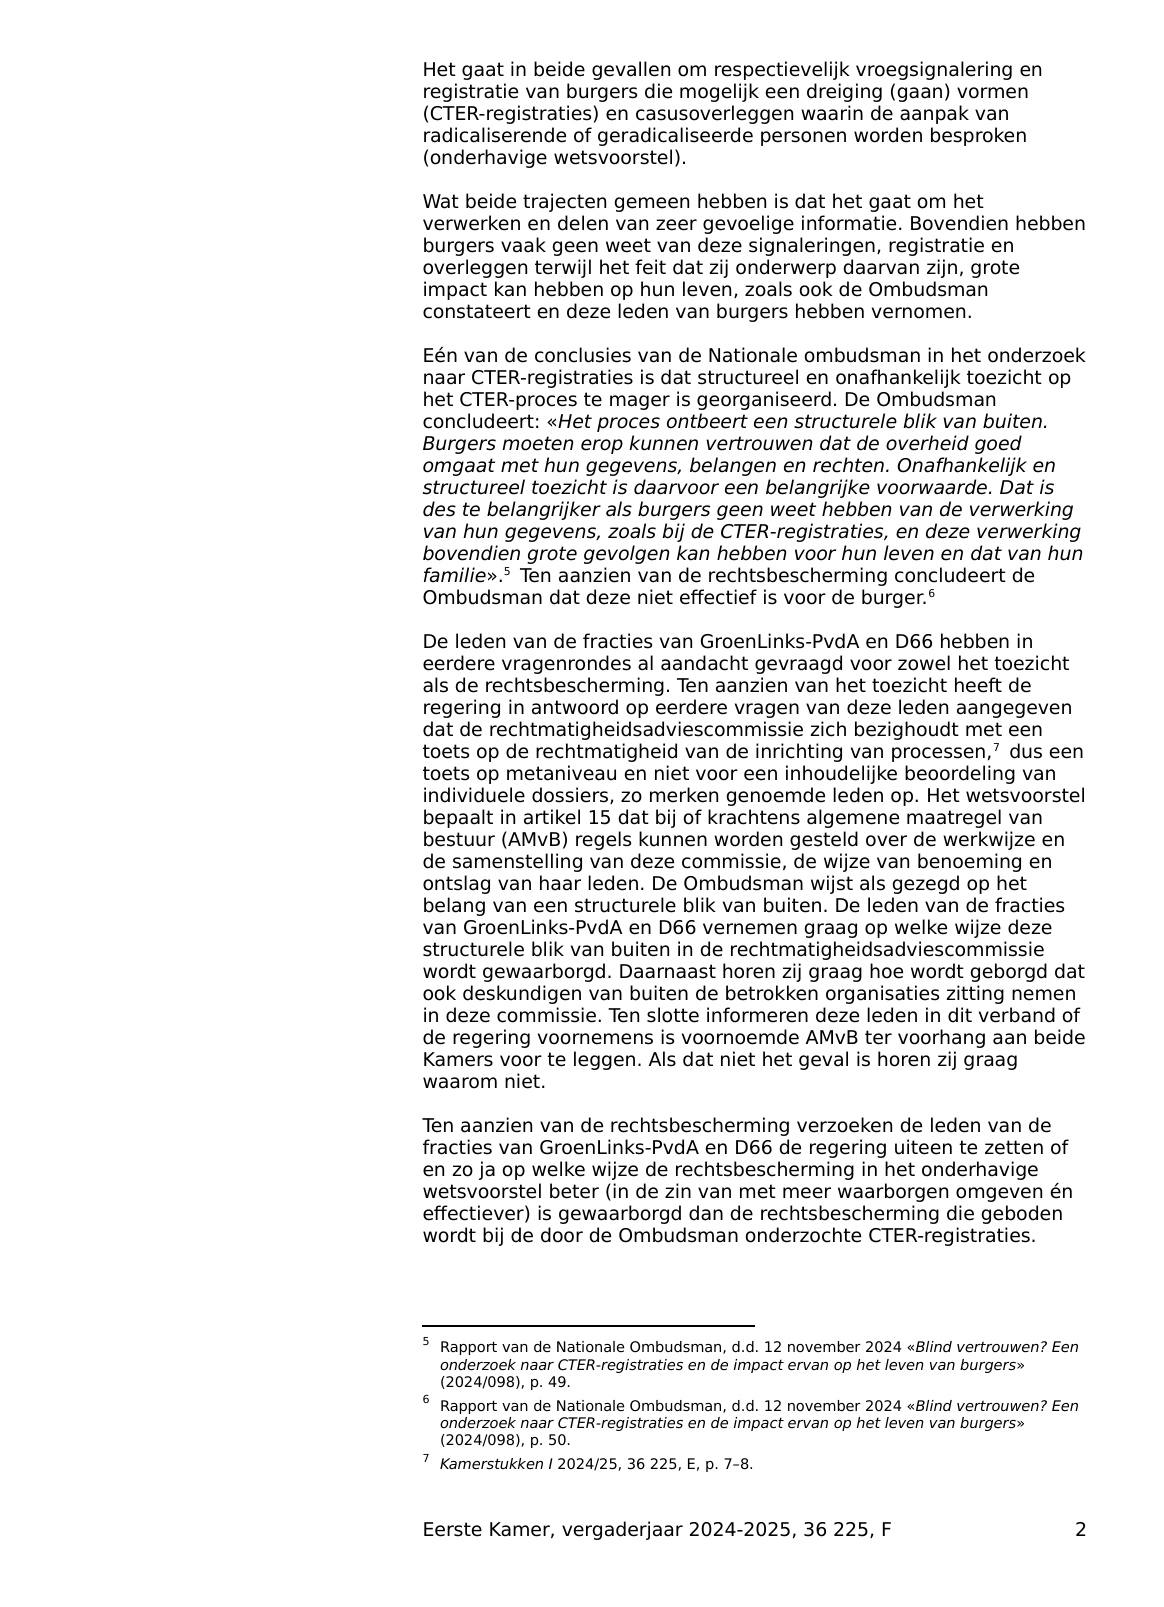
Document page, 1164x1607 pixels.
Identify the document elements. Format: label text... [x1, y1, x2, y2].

text Het gaat in beide gevallen om respectievelijk vroegsignalering en registratie van burgers die mogelijk een dreiging (gaan) vormen (CTER-registraties) en casusoverleggen waarin de aanpak van radicaliserende of geradicaliseerde personen worden besproken (onderhavige wetsvoorstel). [422, 59, 1087, 169]
text Ten aanzien van de rechtsbescherming verzoeken de leden van de fracties van GroenLinks-PvdA en D66 de regering uiteen te zetten of en zo ja op welke wijze de rechtsbescherming in het onderhavige wetsvoorstel beter (in de zin van met meer waarborgen omgeven én effectiever) is gewaarborgd dan de rechtsbescherming die geboden wordt bij de door de Ombudsman onderzochte CTER-registraties. [422, 1115, 1087, 1247]
text Eén van de conclusies van de Nationale ombudsman in het onderzoek naar CTER-registraties is dat structureel en onafhankelijk toezicht op het CTER-proces te mager is georganiseerd. De Ombudsman concludeert: «Het proces ontbeert een structurele blik van buiten. Burgers moeten erop kunnen vertrouwen dat de overheid goed omgaat met hun gegevens, belangen en rechten. Onafhankelijk en structureel toezicht is daarvoor een belangrijke voorwaarde. Dat is des te belangrijker als burgers geen weet hebben van de verwerking van hun gegevens, zoals bij de CTER-registraties, en deze verwerking bovendien grote gevolgen kan hebben voor hun leven en dat van hun familie». Ten aanzien van de rechtsbescherming concludeert de Ombudsman dat deze niet effectief is voor de burger. [422, 345, 1087, 609]
text Rapport van de Nationale Ombudsman, d.d. 12 november 2024 «Blind vertrouwen? Een onderzoek naar CTER-registraties en de impact ervan op het leven van burgers» (2024/098), p. 50. [422, 1393, 1087, 1449]
text Kamerstukken I 2024/25, 36 225, E, p. 7–8. [422, 1452, 1087, 1474]
text Wat beide trajecten gemeen hebben is dat het gaat om het verwerken en delen van zeer gevoelige informatie. Bovendien hebben burgers vaak geen weet van deze signaleringen, registratie en overleggen terwijl het feit dat zij onderwerp daarvan zijn, grote impact kan hebben op hun leven, zoals ook de Ombudsman constateert en deze leden van burgers hebben vernomen. [422, 191, 1087, 323]
text De leden van de fracties van GroenLinks-PvdA en D66 hebben in eerdere vragenrondes al aandacht gevraagd voor zowel het toezicht als de rechtsbescherming. Ten aanzien van het toezicht heeft de regering in antwoord op eerdere vragen van deze leden aangegeven dat de rechtmatigheidsadviescommissie zich bezighoudt met een toets op de rechtmatigheid van de inrichting van processen, dus een toets op metaniveau en niet voor een inhoudelijke beoordeling van individuele dossiers, zo merken genoemde leden op. Het wetsvoorstel bepaalt in artikel 15 dat bij of krachtens algemene maatregel van bestuur (AMvB) regels kunnen worden gesteld over de werkwijze en de samenstelling van deze commissie, de wijze van benoeming en ontslag van haar leden. De Ombudsman wijst als gezegd op het belang van een structurele blik van buiten. De leden van de fracties van GroenLinks-PvdA en D66 vernemen graag op welke wijze deze structurele blik van buiten in de rechtmatigheidsadviescommissie wordt gewaarborgd. Daarnaast horen zij graag hoe wordt geborgd dat ook deskundigen van buiten de betrokken organisaties zitting nemen in deze commissie. Ten slotte informeren deze leden in dit verband of de regering voornemens is voornoemde AMvB ter voorhang aan beide Kamers voor te leggen. Als dat niet het geval is horen zij graag waarom niet. [422, 631, 1087, 1093]
text Rapport van de Nationale Ombudsman, d.d. 12 november 2024 «Blind vertrouwen? Een onderzoek naar CTER-registraties en de impact ervan op het leven van burgers» (2024/098), p. 49. [422, 1335, 1087, 1391]
